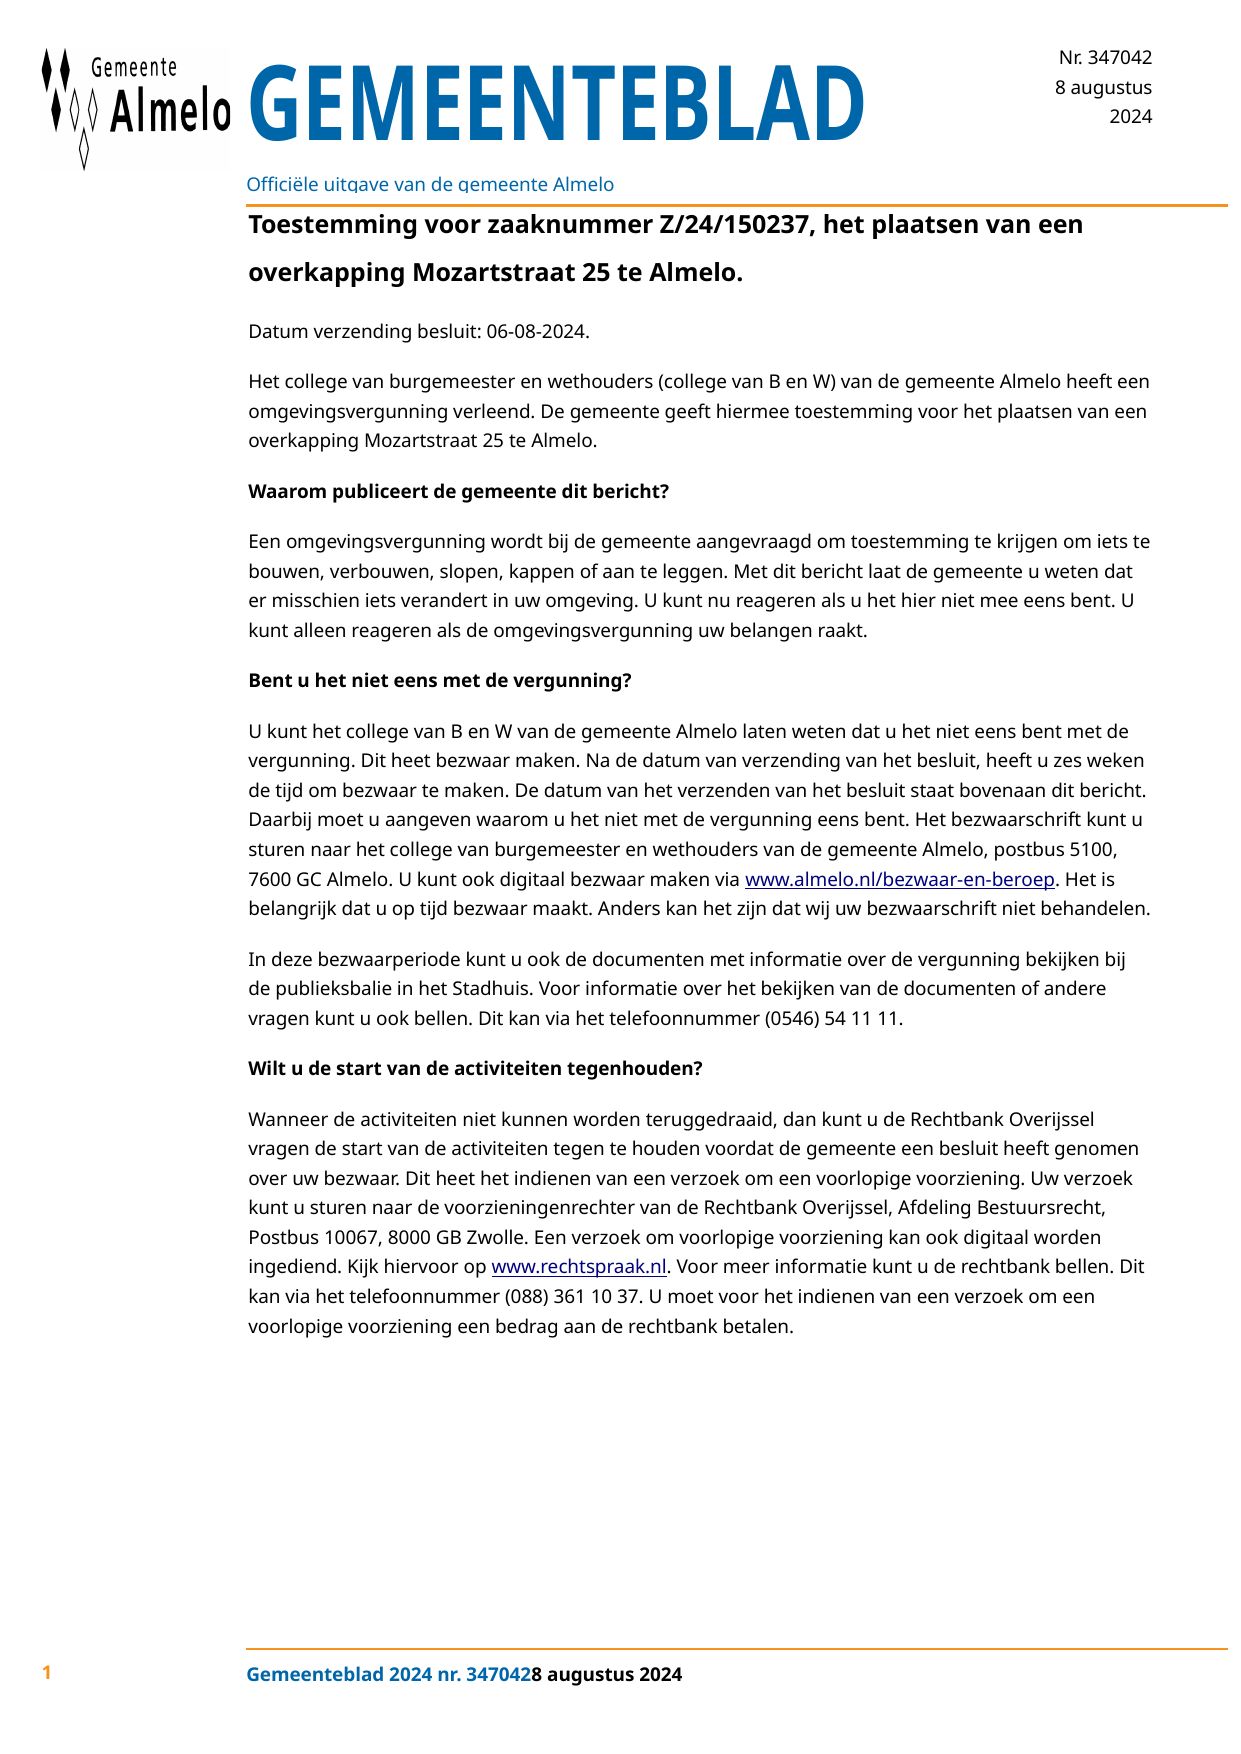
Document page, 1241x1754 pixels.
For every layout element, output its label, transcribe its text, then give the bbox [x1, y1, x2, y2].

text Wanneer de activiteiten niet kunnen worden teruggedraaid, dan kunt u de Rechtbank Overijssel vragen de start van de activiteiten tegen te houden voordat de gemeente een besluit heeft genomen over uw bezwaar. Dit heet het indienen van een verzoek om een voorlopige voorziening. Uw verzoek kunt u sturen naar de voorzieningenrechter van de Rechtbank Overijssel, Afdeling Bestuursrecht, Postbus 10067, 8000 GB Zwolle. Een verzoek om voorlopige voorziening kan ook digitaal worden ingediend. Kijk hiervoor op www.rechtspraak.nl. Voor meer informatie kunt u de rechtbank bellen. Dit kan via het telefoonnummer (088) 361 10 37. U moet voor het indienen van een verzoek om een voorlopige voorziening een bedrag aan de rechtbank betalen. [248, 1106, 1152, 1339]
text Bent u het niet eens met de vergunning? [248, 667, 1152, 693]
text U kunt het college van B en W van de gemeente Almelo laten weten dat u het niet eens bent met de vergunning. Dit heet bezwaar maken. Na de datum van verzending van het besluit, heeft u zes weken de tijd om bezwaar te maken. De datum van het verzenden van het besluit staat bovenaan dit bericht. Daarbij moet u aangeven waarom u het niet met de vergunning eens bent. Het bezwaarschrift kunt u sturen naar het college van burgemeester en wethouders van de gemeente Almelo, postbus 5100, 7600 GC Almelo. U kunt ook digitaal bezwaar maken via www.almelo.nl/bezwaar-en-beroep. Het is belangrijk dat u op tijd bezwaar maakt. Anders kan het zijn dat wij uw bezwaarschrift niet behandelen. [248, 718, 1152, 921]
text Waarom publiceert de gemeente dit bericht? [248, 478, 1152, 504]
text Een omgevingsvergunning wordt bij de gemeente aangevraagd om toestemming te krijgen om iets te bouwen, verbouwen, slopen, kappen of aan te leggen. Met dit bericht laat de gemeente u weten dat er misschien iets verandert in uw omgeving. U kunt nu reageren als u het hier niet mee eens bent. U kunt alleen reageren als de omgevingsvergunning uw belangen raakt. [248, 528, 1152, 643]
picture [41, 47, 231, 172]
text Het college van burgemeester en wethouders (college van B en W) van de gemeente Almelo heeft een omgevingsvergunning verleend. De gemeente geeft hiermee toestemming voor het plaatsen van een overkapping Mozartstraat 25 te Almelo. [248, 368, 1152, 453]
text In deze bezwaarperiode kunt u ook de documenten met informatie over de vergunning bekijken bij de publieksbalie in het Stadhuis. Voor informatie over het bekijken van de documenten of andere vragen kunt u ook bellen. Dit kan via het telefoonnummer (0546) 54 11 11. [248, 946, 1152, 1031]
text Toestemming voor zaaknummer Z/24/150237, het plaatsen van een overkapping Mozartstraat 25 te Almelo. [248, 207, 1152, 288]
text Wilt u de start van de activiteiten tegenhouden? [248, 1055, 1152, 1081]
text Datum verzending besluit: 06-08-2024. [248, 318, 1152, 344]
